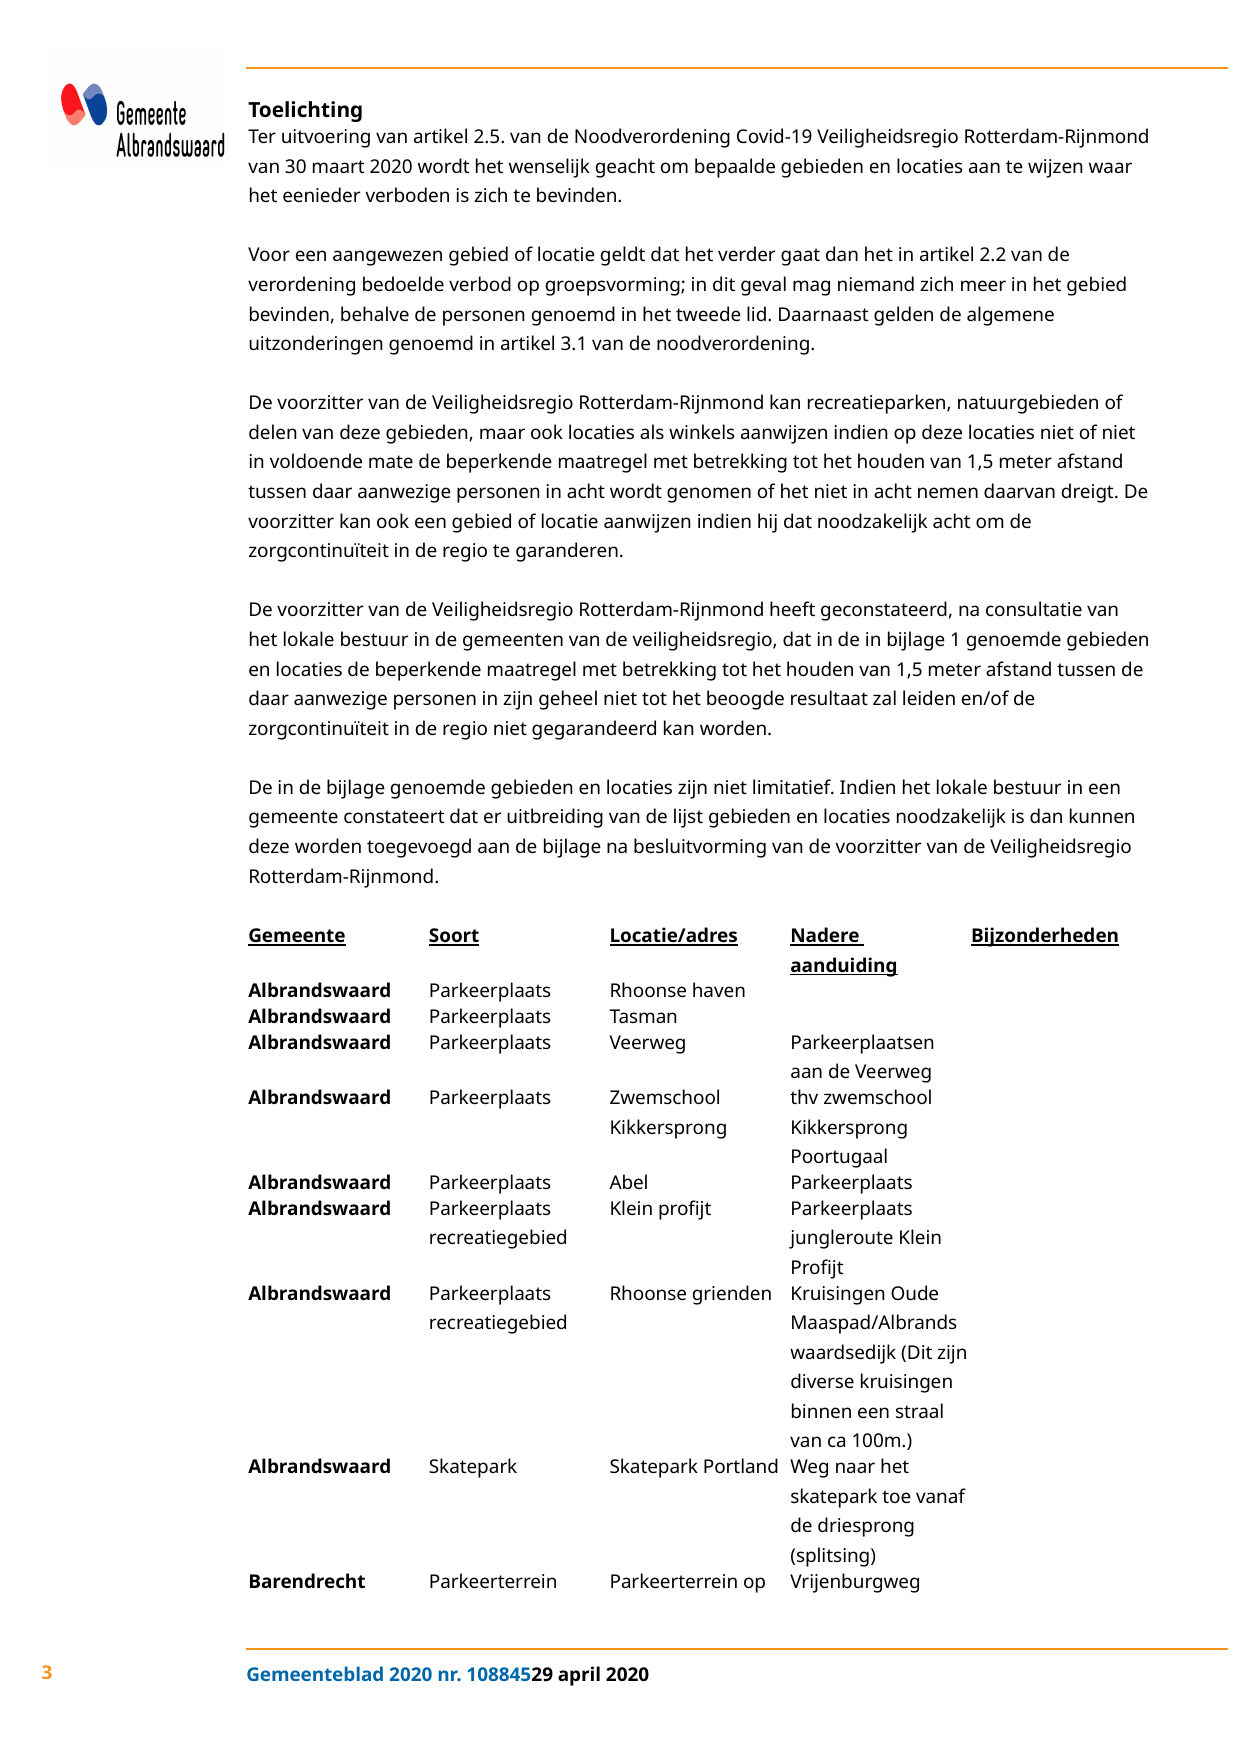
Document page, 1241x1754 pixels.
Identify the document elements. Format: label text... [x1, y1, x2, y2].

table_cell Albrandswaard [248, 1280, 429, 1453]
table_cell Parkeerplaats [429, 1169, 609, 1195]
table_cell Parkeerplaatsen aan de Veerweg [790, 1029, 971, 1084]
table_header Locatie/adres [609, 922, 790, 977]
table_cell Albrandswaard [248, 1195, 429, 1280]
table_cell Tasman [609, 1003, 790, 1029]
table_cell Parkeerplaats [790, 1169, 971, 1195]
table_cell Klein profijt [609, 1195, 790, 1280]
table_cell Parkeerplaats [429, 978, 609, 1003]
text De voorzitter van de Veiligheidsregio Rotterdam-Rijnmond kan recreatieparken, natuurgebieden of delen van deze gebieden, maar ook locaties als winkels aanwijzen indien op deze locaties niet of niet in voldoende mate de beperkende maatregel met betrekking tot het houden van 1,5 meter afstand tussen daar aanwezige personen in acht wordt genomen of het niet in acht nemen daarvan dreigt. De voorzitter kan ook een gebied of locatie aanwijzen indien hij dat noodzakelijk acht om de zorgcontinuïteit in de regio te garanderen. [248, 389, 1152, 563]
table_cell Skatepark [429, 1454, 609, 1568]
table_cell Veerweg [609, 1029, 790, 1084]
text De voorzitter van de Veiligheidsregio Rotterdam-Rijnmond heeft geconstateerd, na consultatie van het lokale bestuur in de gemeenten van de veiligheidsregio, dat in de in bijlage 1 genoemde gebieden en locaties de beperkende maatregel met betrekking tot het houden van 1,5 meter afstand tussen de daar aanwezige personen in zijn geheel niet tot het beoogde resultaat zal leiden en/of de zorgcontinuïteit in de regio niet gegarandeerd kan worden. [248, 597, 1152, 741]
table_header Soort [429, 922, 609, 977]
table_header Nadere aanduiding [790, 922, 971, 977]
table_cell Skatepark Portland [609, 1454, 790, 1568]
table_cell [971, 1003, 1152, 1029]
table_cell Albrandswaard [248, 978, 429, 1003]
table_cell Weg naar het skatepark toe vanaf de driesprong (splitsing) [790, 1454, 971, 1568]
table_cell [971, 978, 1152, 1003]
table_cell [971, 1169, 1152, 1195]
table_header Bijzonderheden [971, 922, 1152, 977]
table_cell Rhoonse grienden [609, 1280, 790, 1453]
table_cell Albrandswaard [248, 1169, 429, 1195]
text Toelichting [248, 95, 1152, 123]
table_cell Vrijenburgweg [790, 1568, 971, 1594]
table_cell Parkeerplaats [429, 1003, 609, 1029]
table_cell Parkeerplaats [429, 1084, 609, 1169]
table_cell Barendrecht [248, 1568, 429, 1594]
table_cell Abel [609, 1169, 790, 1195]
picture [41, 47, 231, 172]
table_cell [790, 978, 971, 1003]
text Voor een aangewezen gebied of locatie geldt dat het verder gaat dan het in artikel 2.2 van de verordening bedoelde verbod op groepsvorming; in dit geval mag niemand zich meer in het gebied bevinden, behalve de personen genoemd in het tweede lid. Daarnaast gelden de algemene uitzonderingen genoemd in artikel 3.1 van de noodverordening. [248, 242, 1152, 356]
table_cell Parkeerterrein op [609, 1568, 790, 1594]
table_cell [971, 1195, 1152, 1280]
table_cell Albrandswaard [248, 1084, 429, 1169]
table_header Gemeente [248, 922, 429, 977]
text De in de bijlage genoemde gebieden en locaties zijn niet limitatief. Indien het lokale bestuur in een gemeente constateert dat er uitbreiding van de lijst gebieden en locaties noodzakelijk is dan kunnen deze worden toegevoegd aan de bijlage na besluitvorming van de voorzitter van de Veiligheidsregio Rotterdam-Rijnmond. [248, 774, 1152, 889]
text Ter uitvoering van artikel 2.5. van de Noodverordening Covid-19 Veiligheidsregio Rotterdam-Rijnmond van 30 maart 2020 wordt het wenselijk geacht om bepaalde gebieden en locaties aan te wijzen waar het eenieder verboden is zich te bevinden. [248, 123, 1152, 208]
table_cell [790, 1003, 971, 1029]
table_cell Rhoonse haven [609, 978, 790, 1003]
table_cell Zwemschool Kikkersprong [609, 1084, 790, 1169]
table_cell Parkeerplaats jungleroute Klein Profijt [790, 1195, 971, 1280]
table_cell [971, 1084, 1152, 1169]
table_cell Albrandswaard [248, 1454, 429, 1568]
table_cell [971, 1568, 1152, 1594]
table_cell Albrandswaard [248, 1029, 429, 1084]
table_cell Albrandswaard [248, 1003, 429, 1029]
table_cell Parkeerterrein [429, 1568, 609, 1594]
table_cell thv zwemschool Kikkersprong Poortugaal [790, 1084, 971, 1169]
table_cell Parkeerplaats recreatiegebied [429, 1195, 609, 1280]
table_cell Parkeerplaats recreatiegebied [429, 1280, 609, 1453]
table_cell [971, 1280, 1152, 1453]
table_cell Kruisingen Oude Maaspad/Albrandswaardsedijk (Dit zijn diverse kruisingen binnen een straal van ca 100m.) [790, 1280, 971, 1453]
table_cell Parkeerplaats [429, 1029, 609, 1084]
table_cell [971, 1454, 1152, 1568]
table_cell [971, 1029, 1152, 1084]
